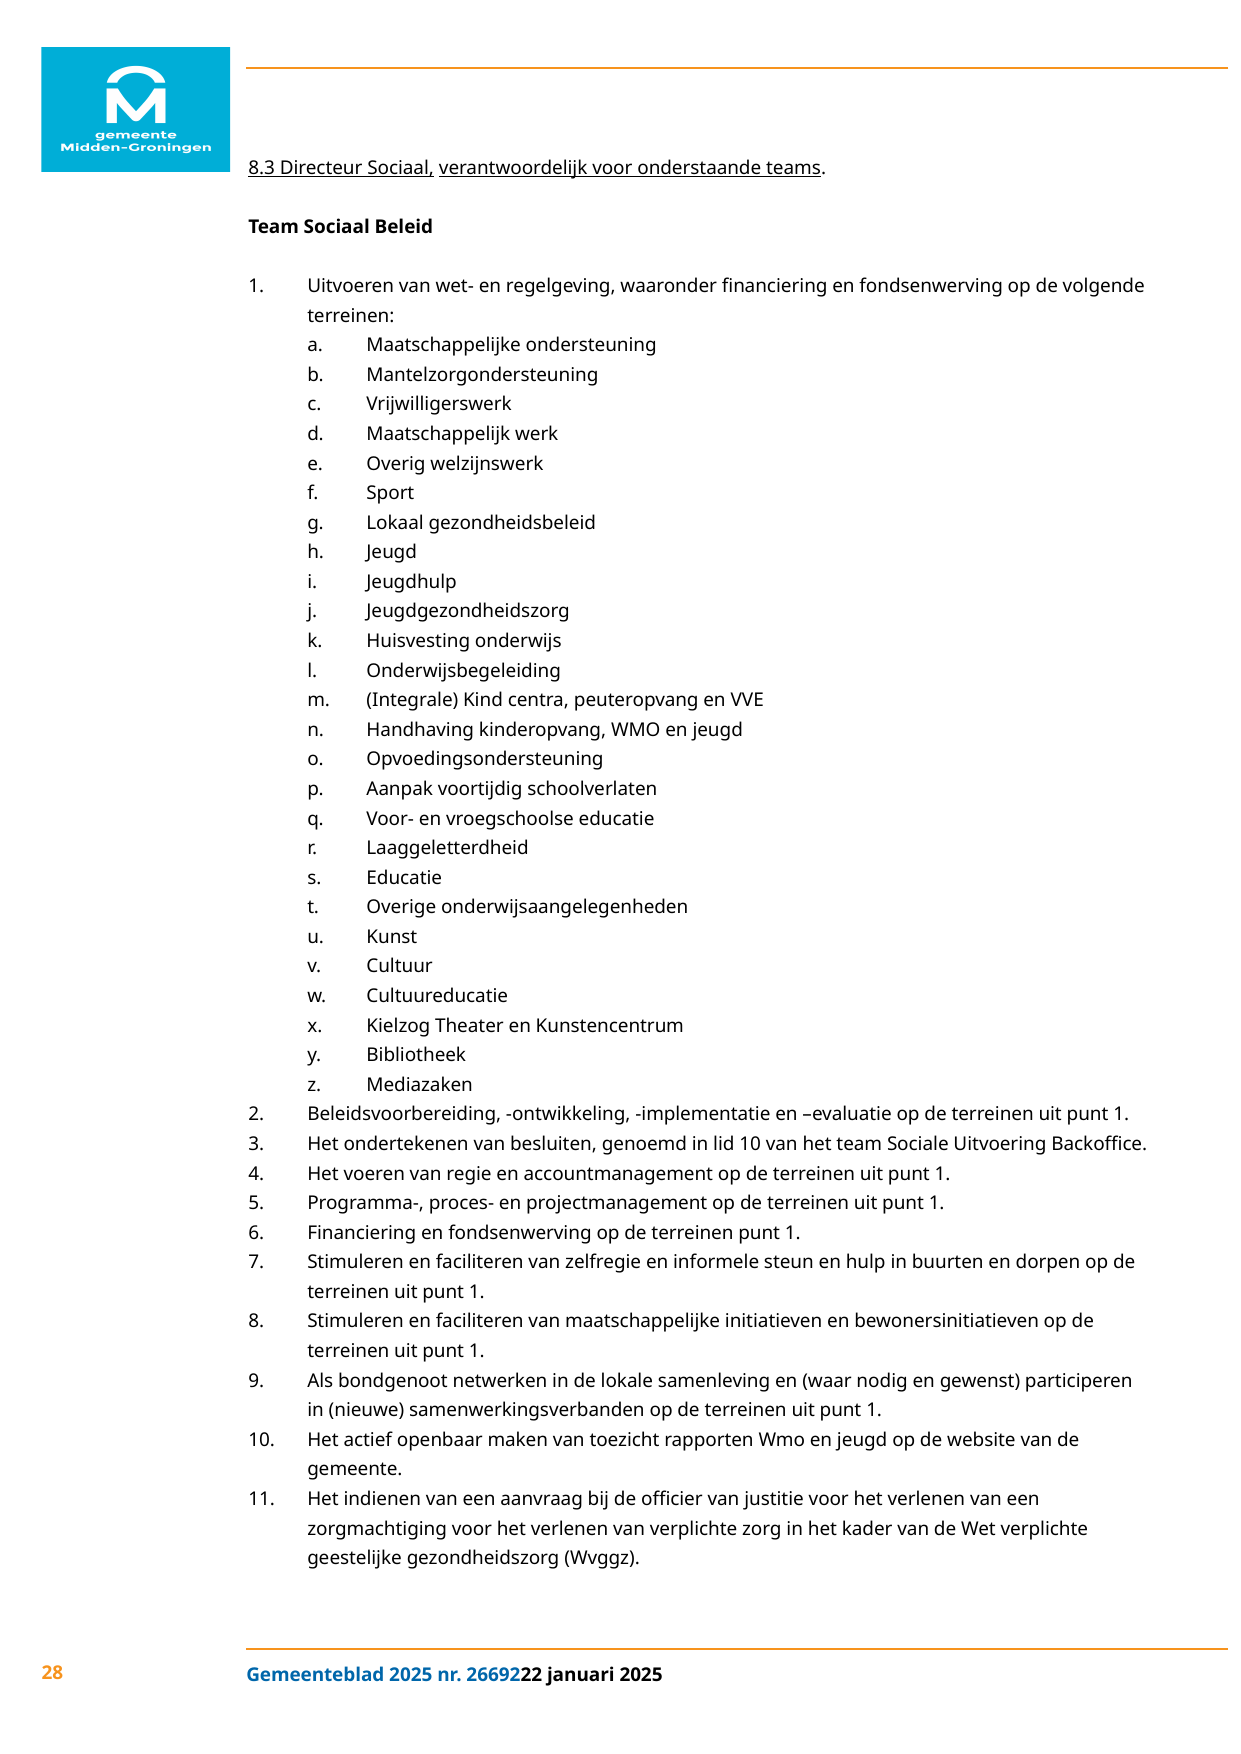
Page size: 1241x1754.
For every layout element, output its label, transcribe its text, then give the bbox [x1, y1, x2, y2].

list Bibliotheek [307, 1041, 1152, 1067]
list Lokaal gezondheidsbeleid [307, 509, 1152, 535]
list Cultuur [307, 953, 1152, 978]
list Opvoedingsondersteuning [307, 746, 1152, 771]
list Het actief openbaar maken van toezicht rapporten Wmo en jeugd op de website van de gemeente. [248, 1426, 1152, 1481]
list Onderwijsbegeleiding [307, 657, 1152, 683]
list Financiering en fondsenwerving op de terreinen punt 1. [248, 1219, 1152, 1245]
list Vrijwilligerswerk [307, 391, 1152, 416]
list Educatie [307, 864, 1152, 890]
list Kunst [307, 923, 1152, 949]
list Cultuureducatie [307, 982, 1152, 1008]
list Kielzog Theater en Kunstencentrum [307, 1012, 1152, 1038]
list Overig welzijnswerk [307, 450, 1152, 476]
list Beleidsvoorbereiding, -ontwikkeling, -implementatie en –evaluatie op de terreinen uit punt 1. [248, 1101, 1152, 1126]
list Stimuleren en faciliteren van maatschappelijke initiatieven en bewonersinitiatieven op de terreinen uit punt 1. [248, 1308, 1152, 1363]
list Mediazaken [307, 1071, 1152, 1097]
list Jeugdhulp [307, 568, 1152, 594]
list (Integrale) Kind centra, peuteropvang en VVE [307, 686, 1152, 712]
text 8.3 Directeur Sociaal, verantwoordelijk voor onderstaande teams. [248, 154, 1152, 180]
picture [107, 89, 165, 122]
list Stimuleren en faciliteren van zelfregie en informele steun en hulp in buurten en dorpen op de terreinen uit punt 1. [248, 1248, 1152, 1304]
picture [108, 66, 164, 82]
text Team Sociaal Beleid [248, 213, 1152, 239]
list Laaggeletterdheid [307, 834, 1152, 860]
list Aanpak voortijdig schoolverlaten [307, 775, 1152, 801]
list Handhaving kinderopvang, WMO en jeugd [307, 716, 1152, 742]
list Als bondgenoot netwerken in de lokale samenleving en (waar nodig en gewenst) participeren in (nieuwe) samenwerkingsverbanden op de terreinen uit punt 1. [248, 1367, 1152, 1422]
list Jeugdgezondheidszorg [307, 598, 1152, 623]
list Uitvoeren van wet- en regelgeving, waaronder financiering en fondsenwerving op de volgende terreinen: [248, 272, 1152, 328]
list Het indienen van een aanvraag bij de officier van justitie voor het verlenen van een zorgmachtiging voor het verlenen van verplichte zorg in het kader van de Wet verplichte geestelijke gezondheidszorg (Wvggz). [248, 1485, 1152, 1570]
list Maatschappelijk werk [307, 420, 1152, 446]
list Het ondertekenen van besluiten, genoemd in lid 10 van het team Sociale Uitvoering Backoffice. [248, 1130, 1152, 1156]
list Overige onderwijsaangelegenheden [307, 893, 1152, 919]
picture [184, 146, 190, 153]
list Maatschappelijke ondersteuning [307, 331, 1152, 357]
list Mantelzorgondersteuning [307, 361, 1152, 387]
list Jeugd [307, 538, 1152, 564]
list Sport [307, 479, 1152, 505]
list Voor- en vroegschoolse educatie [307, 805, 1152, 831]
list Het voeren van regie en accountmanagement op de terreinen uit punt 1. [248, 1160, 1152, 1186]
list Huisvesting onderwijs [307, 627, 1152, 653]
list Programma-, proces- en projectmanagement op de terreinen uit punt 1. [248, 1189, 1152, 1215]
